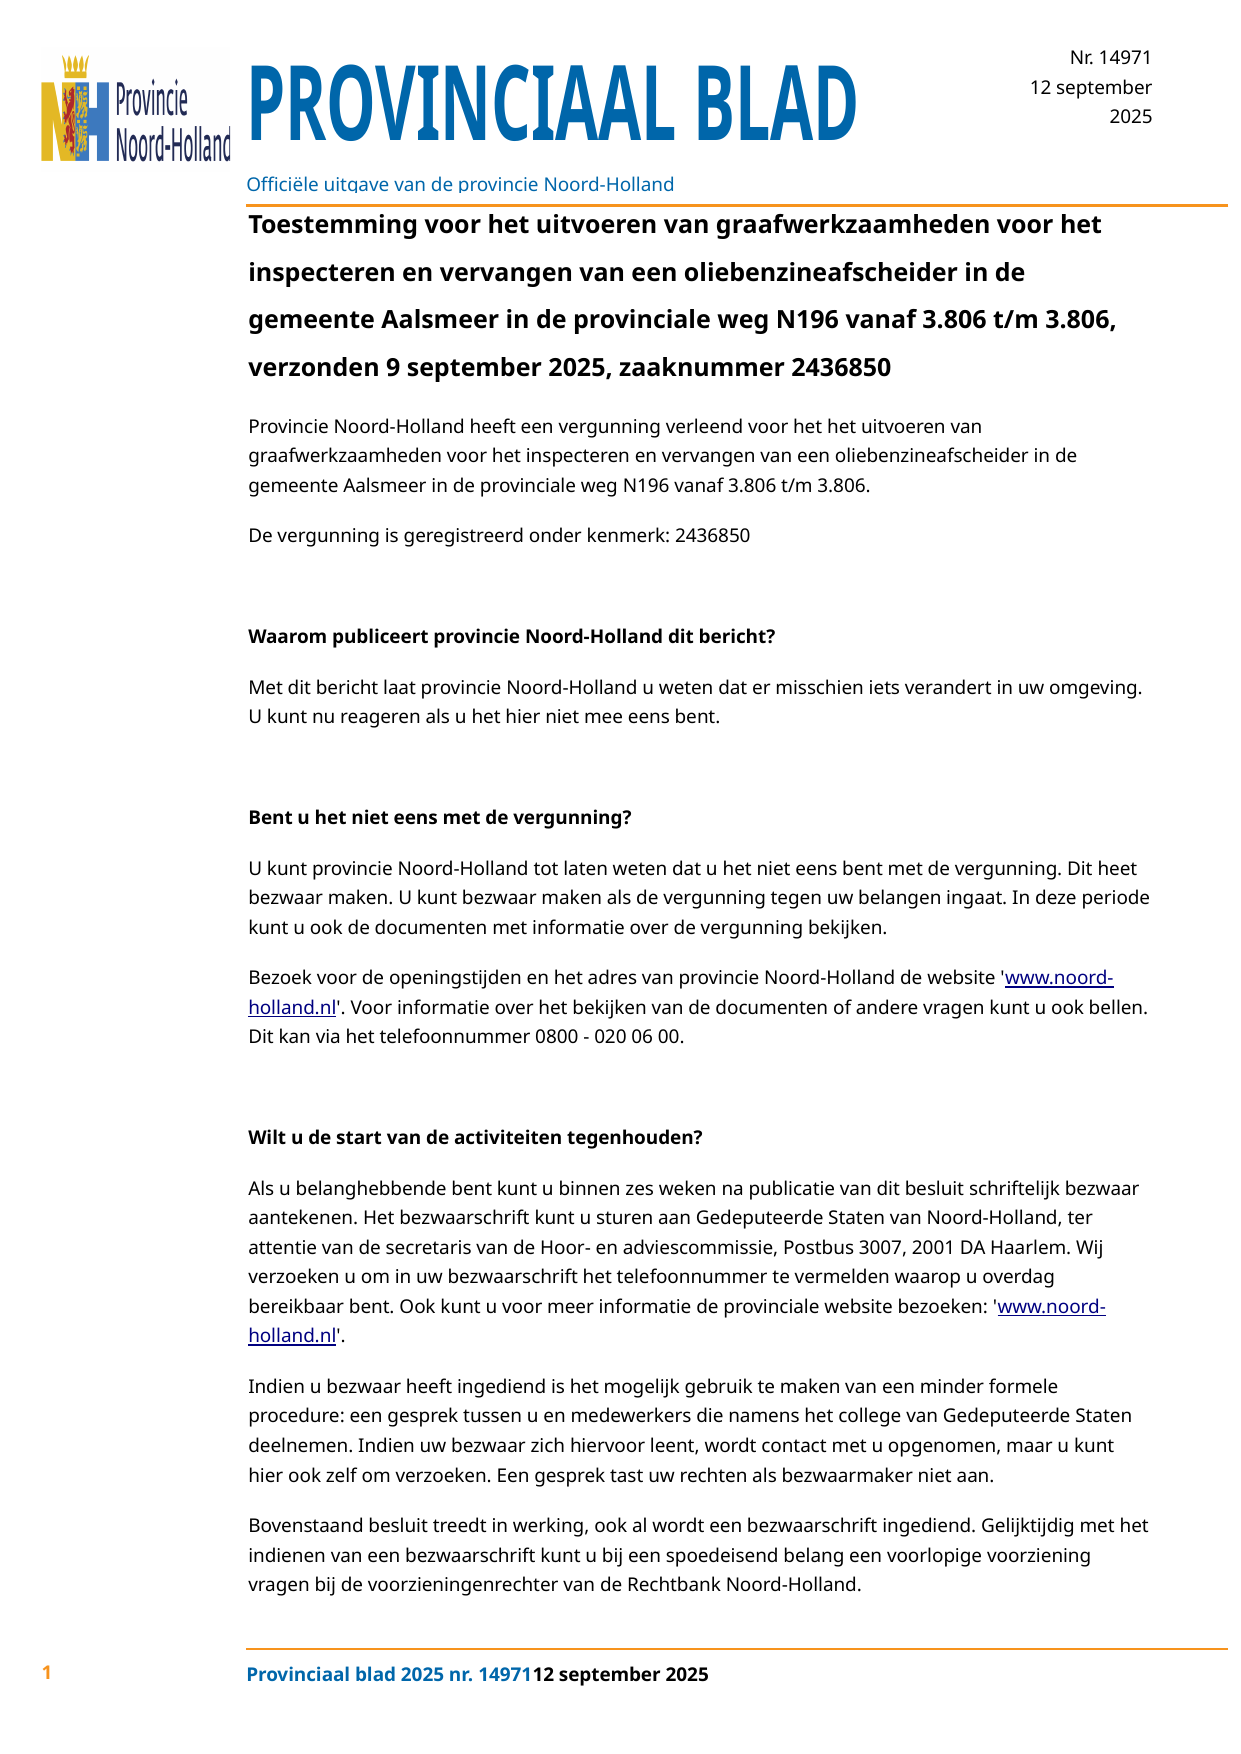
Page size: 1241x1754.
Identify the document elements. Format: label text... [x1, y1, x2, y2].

text Bovenstaand besluit treedt in werking, ook al wordt een bezwaarschrift ingediend. Gelijktijdig met het indienen van een bezwaarschrift kunt u bij een spoedeisend belang een voorlopige voorziening vragen bij de voorzieningenrechter van de Rechtbank Noord-Holland. [248, 1512, 1152, 1597]
text Toestemming voor het uitvoeren van graafwerkzaamheden voor het inspecteren en vervangen van een oliebenzineafscheider in de gemeente Aalsmeer in de provinciale weg N196 vanaf 3.806 t/m 3.806, verzonden 9 september 2025, zaaknummer 2436850 [248, 207, 1152, 384]
text De vergunning is geregistreerd onder kenmerk: 2436850 [248, 523, 1152, 548]
text Waarom publiceert provincie Noord-Holland dit bericht? [248, 623, 1152, 649]
text Als u belanghebbende bent kunt u binnen zes weken na publicatie van dit besluit schriftelijk bezwaar aantekenen. Het bezwaarschrift kunt u sturen aan Gedeputeerde Staten van Noord-Holland, ter attentie van de secretaris van de Hoor- en adviescommissie, Postbus 3007, 2001 DA Haarlem. Wij verzoeken u om in uw bezwaarschrift het telefoonnummer te vermelden waarop u overdag bereikbaar bent. Ook kunt u voor meer informatie de provinciale website bezoeken: 'www.noord-holland.nl'. [248, 1175, 1152, 1348]
text Bent u het niet eens met de vergunning? [248, 804, 1152, 830]
picture [41, 47, 231, 172]
text Wilt u de start van de activiteiten tegenhouden? [248, 1124, 1152, 1150]
text Met dit bericht laat provincie Noord-Holland u weten dat er misschien iets verandert in uw omgeving. U kunt nu reageren als u het hier niet mee eens bent. [248, 674, 1152, 729]
text U kunt provincie Noord-Holland tot laten weten dat u het niet eens bent met de vergunning. Dit heet bezwaar maken. U kunt bezwaar maken als de vergunning tegen uw belangen ingaat. In deze periode kunt u ook de documenten met informatie over de vergunning bekijken. [248, 855, 1152, 940]
text Indien u bezwaar heeft ingediend is het mogelijk gebruik te maken van een minder formele procedure: een gesprek tussen u en medewerkers die namens het college van Gedeputeerde Staten deelnemen. Indien uw bezwaar zich hiervoor leent, wordt contact met u opgenomen, maar u kunt hier ook zelf om verzoeken. Een gesprek tast uw rechten als bezwaarmaker niet aan. [248, 1373, 1152, 1488]
text Provincie Noord-Holland heeft een vergunning verleend voor het het uitvoeren van graafwerkzaamheden voor het inspecteren en vervangen van een oliebenzineafscheider in de gemeente Aalsmeer in de provinciale weg N196 vanaf 3.806 t/m 3.806. [248, 413, 1152, 498]
text Bezoek voor de openingstijden en het adres van provincie Noord-Holland de website 'www.noord-holland.nl'. Voor informatie over het bekijken van de documenten of andere vragen kunt u ook bellen. Dit kan via het telefoonnummer 0800 - 020 06 00. [248, 964, 1152, 1049]
